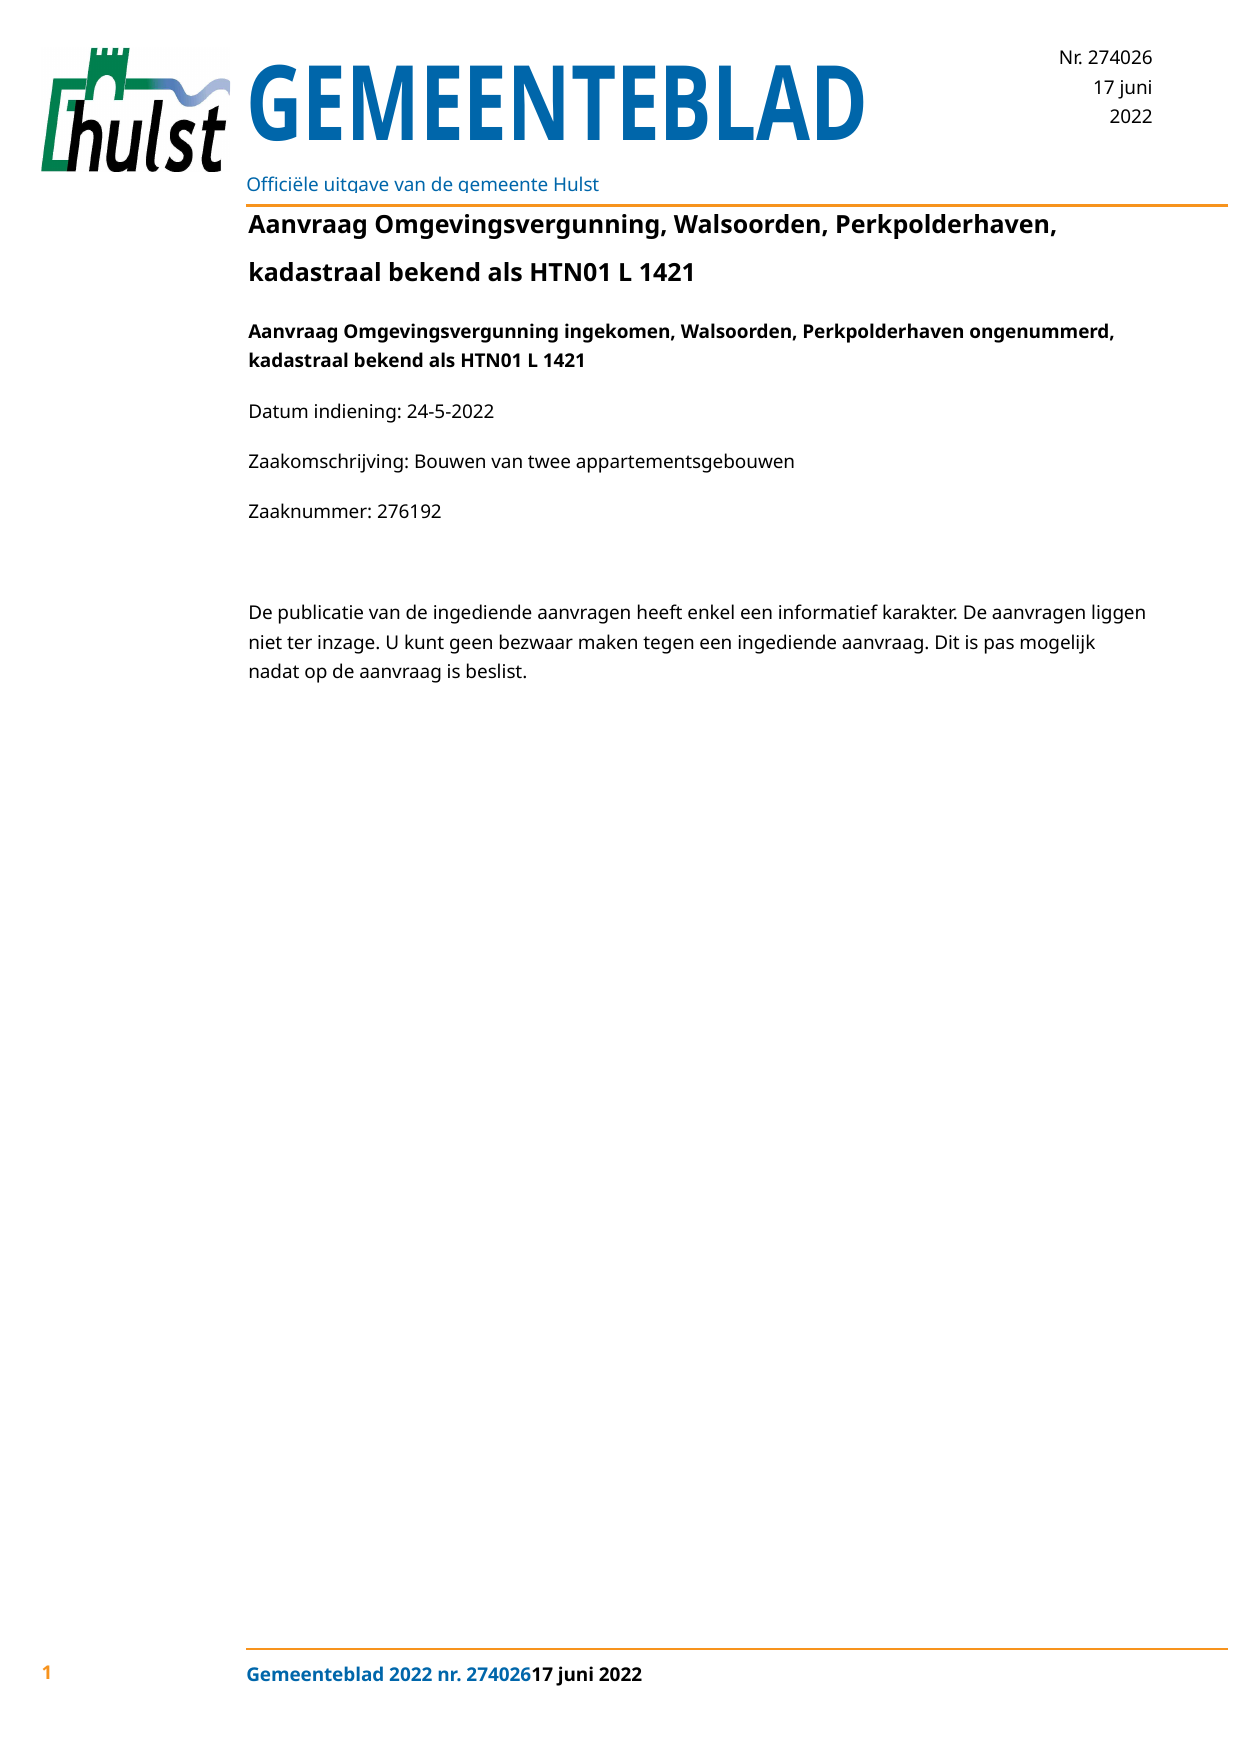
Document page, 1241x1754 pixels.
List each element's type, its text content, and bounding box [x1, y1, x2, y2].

picture [41, 47, 231, 172]
text Datum indiening: 24-5-2022 [248, 398, 1152, 424]
text Aanvraag Omgevingsvergunning, Walsoorden, Perkpolderhaven, kadastraal bekend als HTN01 L 1421 [248, 207, 1152, 288]
text Zaakomschrijving: Bouwen van twee appartementsgebouwen [248, 448, 1152, 474]
text Aanvraag Omgevingsvergunning ingekomen, Walsoorden, Perkpolderhaven ongenummerd, kadastraal bekend als HTN01 L 1421 [248, 318, 1152, 373]
text De publicatie van de ingediende aanvragen heeft enkel een informatief karakter. De aanvragen liggen niet ter inzage. U kunt geen bezwaar maken tegen een ingediende aanvraag. Dit is pas mogelijk nadat op de aanvraag is beslist. [248, 599, 1152, 684]
text Zaaknummer: 276192 [248, 499, 1152, 524]
